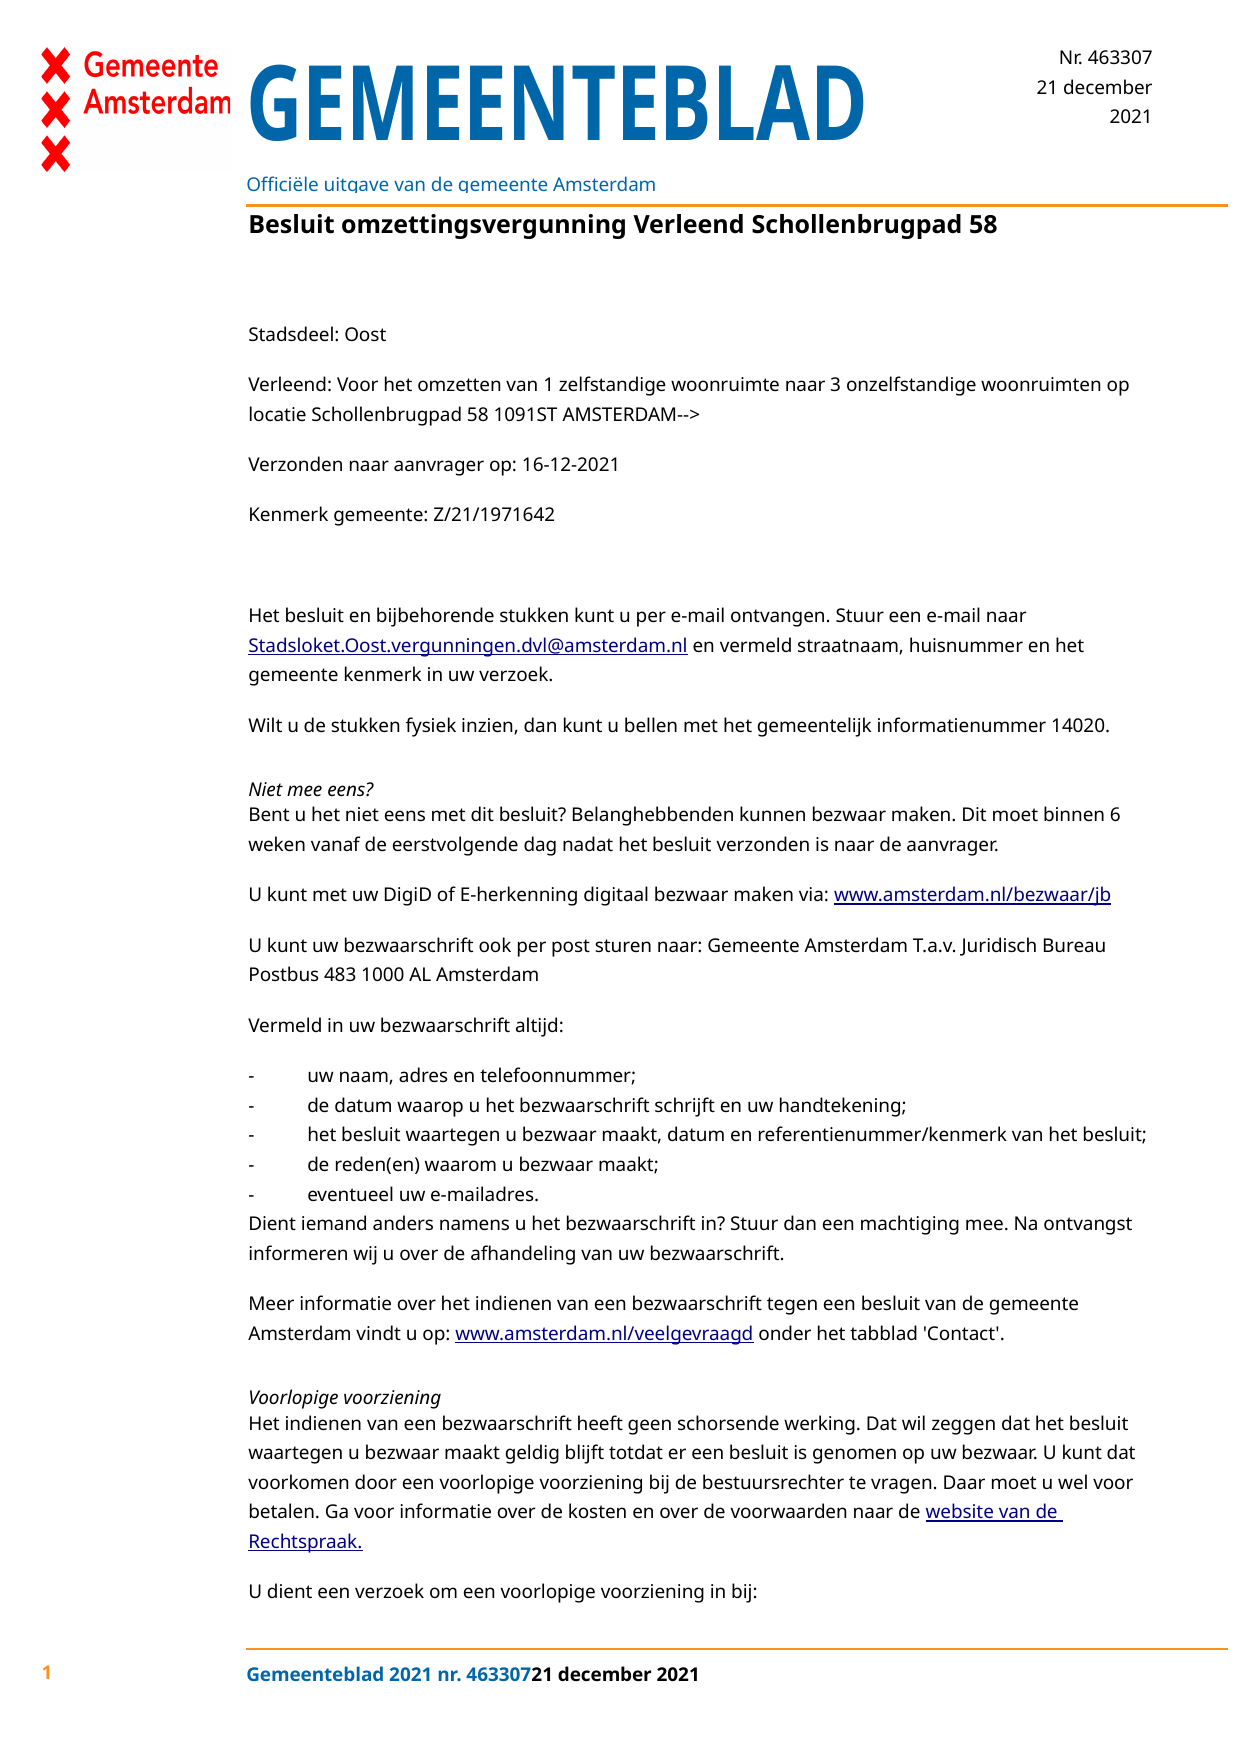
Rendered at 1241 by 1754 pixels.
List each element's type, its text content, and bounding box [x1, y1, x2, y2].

text U kunt met uw DigiD of E-herkenning digitaal bezwaar maken via: www.amsterdam.nl/bezwaar/jb [248, 882, 1152, 907]
text Voorlopige voorziening [248, 1384, 1152, 1410]
text Bent u het niet eens met dit besluit? Belanghebbenden kunnen bezwaar maken. Dit moet binnen 6 weken vanaf de eerstvolgende dag nadat het besluit verzonden is naar de aanvrager. [248, 802, 1152, 857]
text Vermeld in uw bezwaarschrift altijd: [248, 1012, 1152, 1038]
text Niet mee eens? [248, 776, 1152, 802]
text Kenmerk gemeente: Z/21/1971642 [248, 502, 1152, 527]
text U kunt uw bezwaarschrift ook per post sturen naar: Gemeente Amsterdam T.a.v. Juridisch Bureau Postbus 483 1000 AL Amsterdam [248, 932, 1152, 987]
list de datum waarop u het bezwaarschrift schrijft en uw handtekening; [248, 1092, 1152, 1118]
text Het indienen van een bezwaarschrift heeft geen schorsende werking. Dat wil zeggen dat het besluit waartegen u bezwaar maakt geldig blijft totdat er een besluit is genomen op uw bezwaar. U kunt dat voorkomen door een voorlopige voorziening bij de bestuursrechter te vragen. Daar moet u wel voor betalen. Ga voor informatie over de kosten en over de voorwaarden naar de website van de Rechtspraak. [248, 1410, 1152, 1554]
text Dient iemand anders namens u het bezwaarschrift in? Stuur dan een machtiging mee. Na ontvangst informeren wij u over de afhandeling van uw bezwaarschrift. [248, 1210, 1152, 1266]
text Verzonden naar aanvrager op: 16-12-2021 [248, 451, 1152, 477]
list de reden(en) waarom u bezwaar maakt; [248, 1151, 1152, 1177]
list eventueel uw e-mailadres. [248, 1181, 1152, 1207]
text Het besluit en bijbehorende stukken kunt u per e-mail ontvangen. Stuur een e-mail naar Stadsloket.Oost.vergunningen.dvl@amsterdam.nl en vermeld straatnaam, huisnummer en het gemeente kenmerk in uw verzoek. [248, 602, 1152, 687]
text Wilt u de stukken fysiek inzien, dan kunt u bellen met het gemeentelijk informatienummer 14020. [248, 712, 1152, 738]
text Stadsdeel: Oost [248, 321, 1152, 346]
text U dient een verzoek om een voorlopige voorziening in bij: [248, 1578, 1152, 1604]
list het besluit waartegen u bezwaar maakt, datum en referentienummer/kenmerk van het besluit; [248, 1122, 1152, 1147]
list uw naam, adres en telefoonnummer; [248, 1062, 1152, 1088]
text Verleend: Voor het omzetten van 1 zelfstandige woonruimte naar 3 onzelfstandige woonruimten op locatie Schollenbrugpad 58 1091ST AMSTERDAM--> [248, 371, 1152, 426]
text Meer informatie over het indienen van een bezwaarschrift tegen een besluit van de gemeente Amsterdam vindt u op: www.amsterdam.nl/veelgevraagd onder het tabblad 'Contact'. [248, 1290, 1152, 1346]
picture [41, 47, 231, 172]
text Besluit omzettingsvergunning Verleend Schollenbrugpad 58 [248, 207, 1152, 241]
